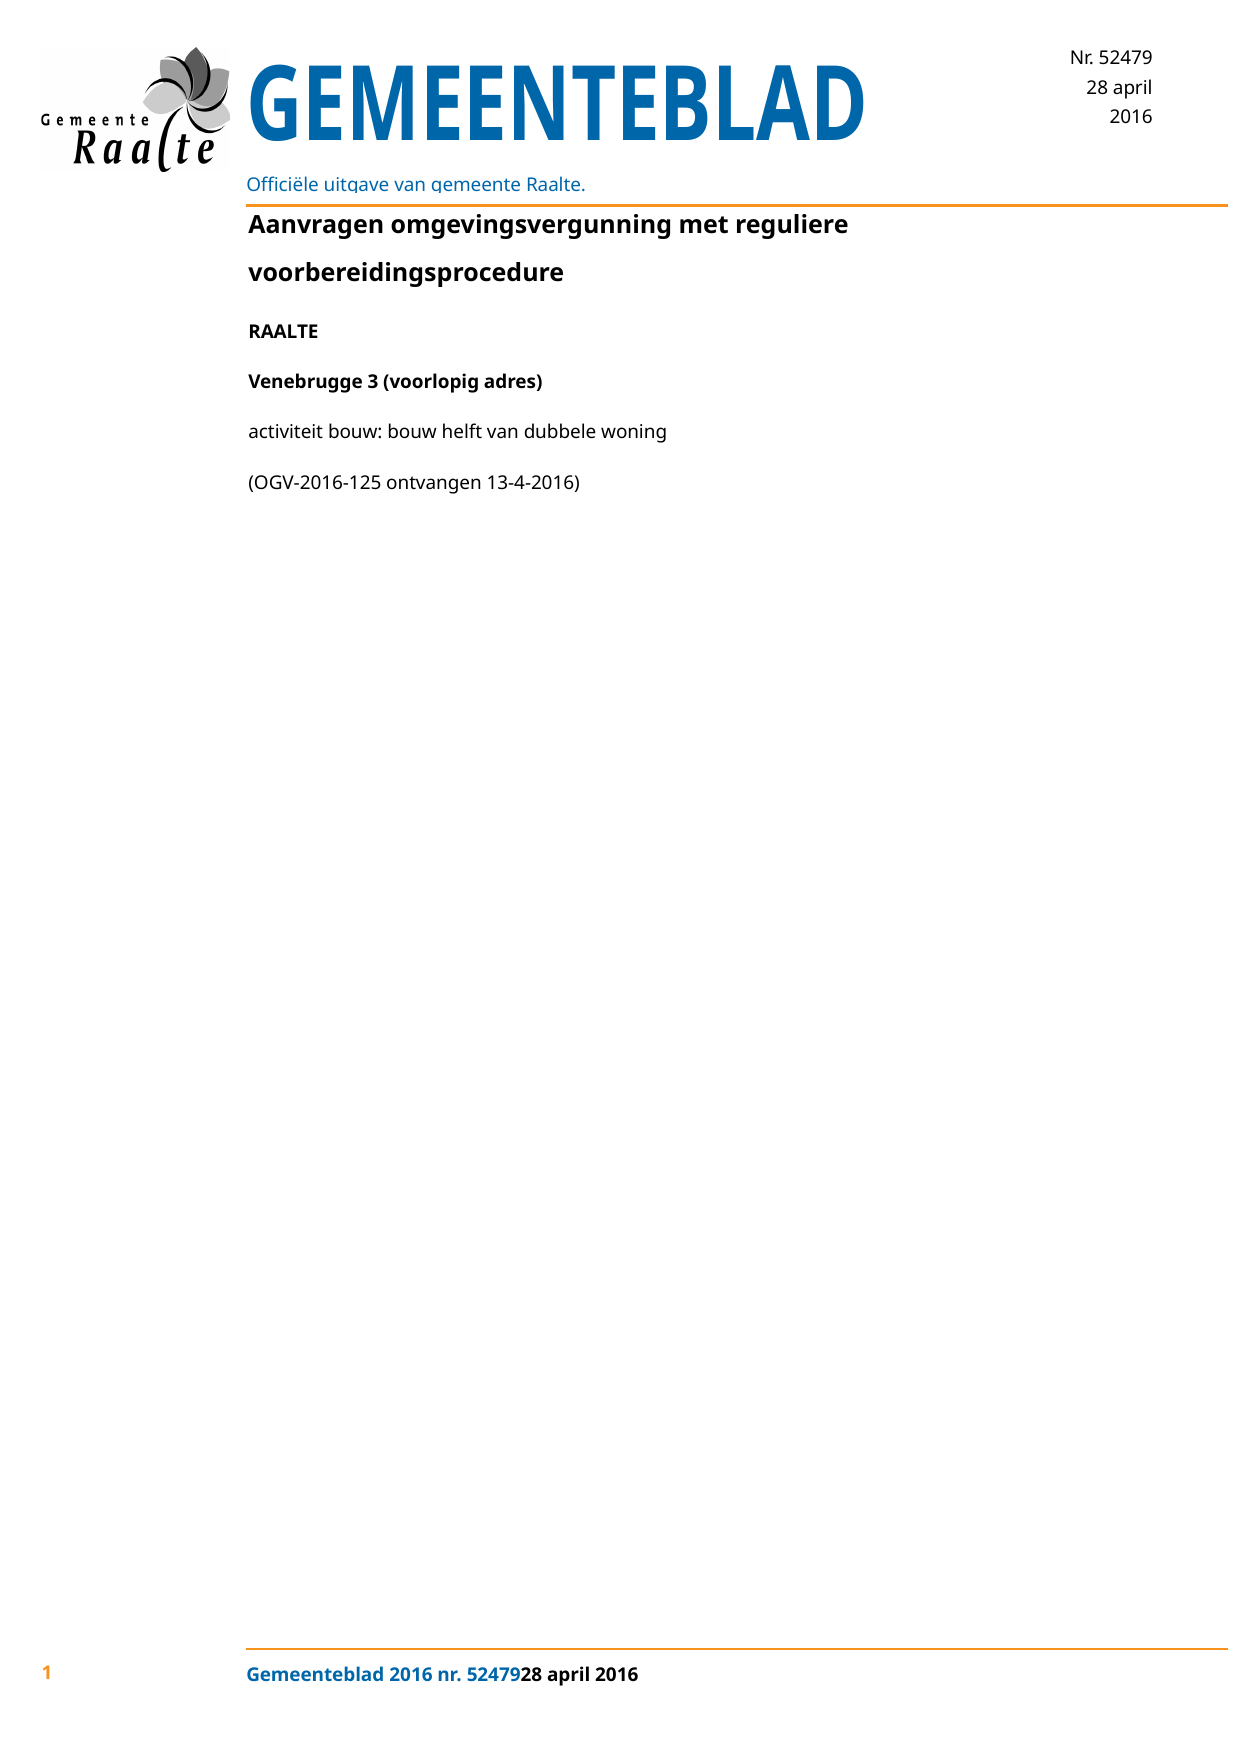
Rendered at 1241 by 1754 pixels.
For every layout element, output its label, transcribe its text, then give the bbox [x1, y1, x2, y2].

text RAALTE [248, 318, 1152, 344]
text activiteit bouw: bouw helft van dubbele woning [248, 419, 1152, 444]
picture [41, 47, 231, 172]
text (OGV-2016-125 ontvangen 13-4-2016) [248, 469, 1152, 495]
text Aanvragen omgevingsvergunning met reguliere voorbereidingsprocedure [248, 207, 1152, 288]
text Venebrugge 3 (voorlopig adres) [248, 368, 1152, 394]
